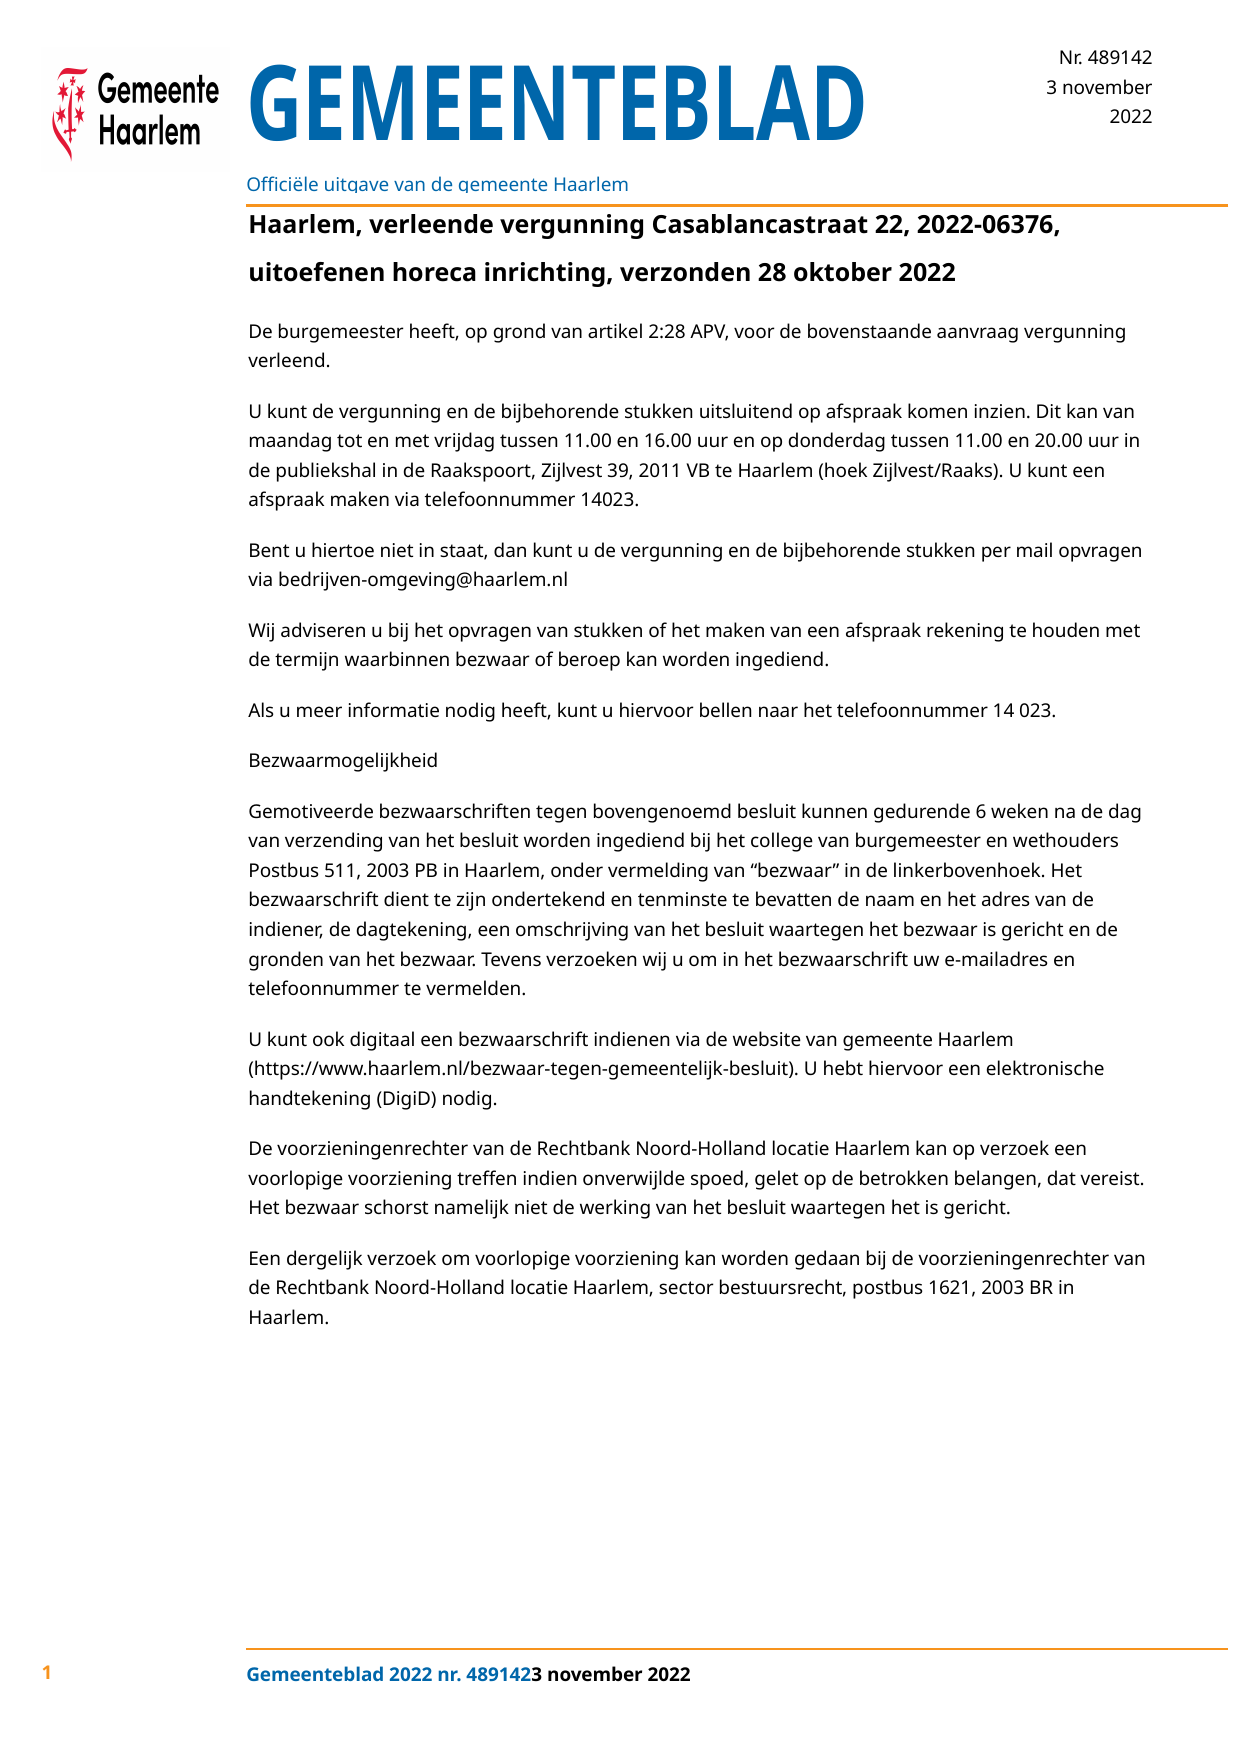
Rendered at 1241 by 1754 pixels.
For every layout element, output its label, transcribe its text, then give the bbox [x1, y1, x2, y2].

text Wij adviseren u bij het opvragen van stukken of het maken van een afspraak rekening te houden met de termijn waarbinnen bezwaar of beroep kan worden ingediend. [248, 617, 1152, 672]
text Een dergelijk verzoek om voorlopige voorziening kan worden gedaan bij de voorzieningenrechter van de Rechtbank Noord-Holland locatie Haarlem, sector bestuursrecht, postbus 1621, 2003 BR in Haarlem. [248, 1245, 1152, 1330]
text Bezwaarmogelijkheid [248, 747, 1152, 773]
text Bent u hiertoe niet in staat, dan kunt u de vergunning en de bijbehorende stukken per mail opvragen via bedrijven-omgeving@haarlem.nl [248, 537, 1152, 592]
text Gemotiveerde bezwaarschriften tegen bovengenoemd besluit kunnen gedurende 6 weken na de dag van verzending van het besluit worden ingediend bij het college van burgemeester en wethouders Postbus 511, 2003 PB in Haarlem, onder vermelding van “bezwaar” in de linkerbovenhoek. Het bezwaarschrift dient te zijn ondertekend en tenminste te bevatten de naam en het adres van de indiener, de dagtekening, een omschrijving van het besluit waartegen het bezwaar is gericht en de gronden van het bezwaar. Tevens verzoeken wij u om in het bezwaarschrift uw e-mailadres en telefoonnummer te vermelden. [248, 798, 1152, 1001]
picture [41, 47, 231, 172]
text Haarlem, verleende vergunning Casablancastraat 22, 2022-06376, uitoefenen horeca inrichting, verzonden 28 oktober 2022 [248, 207, 1152, 288]
text De voorzieningenrechter van de Rechtbank Noord-Holland locatie Haarlem kan op verzoek een voorlopige voorziening treffen indien onverwijlde spoed, gelet op de betrokken belangen, dat vereist. Het bezwaar schorst namelijk niet de werking van het besluit waartegen het is gericht. [248, 1135, 1152, 1220]
text U kunt de vergunning en de bijbehorende stukken uitsluitend op afspraak komen inzien. Dit kan van maandag tot en met vrijdag tussen 11.00 en 16.00 uur en op donderdag tussen 11.00 en 20.00 uur in de publiekshal in de Raakspoort, Zijlvest 39, 2011 VB te Haarlem (hoek Zijlvest/Raaks). U kunt een afspraak maken via telefoonnummer 14023. [248, 398, 1152, 512]
text Als u meer informatie nodig heeft, kunt u hiervoor bellen naar het telefoonnummer 14 023. [248, 697, 1152, 723]
text U kunt ook digitaal een bezwaarschrift indienen via de website van gemeente Haarlem (https://www.haarlem.nl/bezwaar-tegen-gemeentelijk-besluit). U hebt hiervoor een elektronische handtekening (DigiD) nodig. [248, 1026, 1152, 1111]
text De burgemeester heeft, op grond van artikel 2:28 APV, voor de bovenstaande aanvraag vergunning verleend. [248, 318, 1152, 373]
